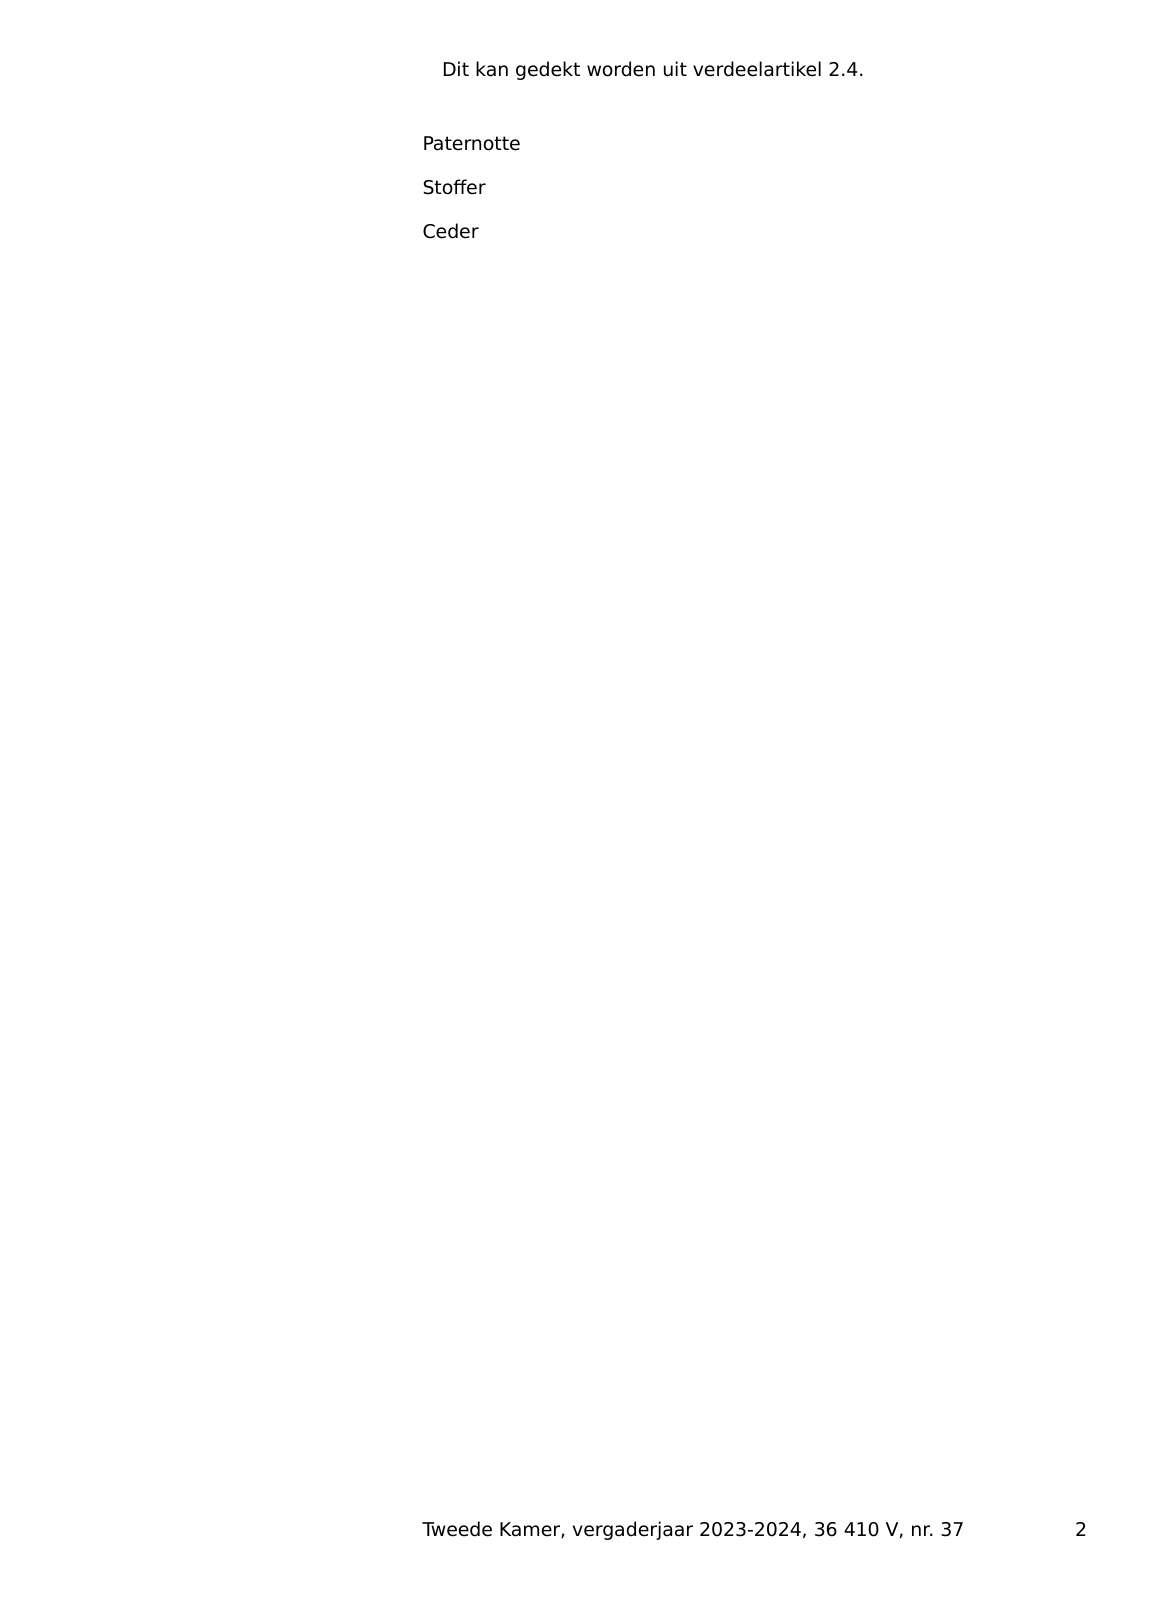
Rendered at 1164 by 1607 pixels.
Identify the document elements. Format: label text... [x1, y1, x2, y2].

text Dit kan gedekt worden uit verdeelartikel 2.4. [422, 59, 1087, 81]
text Paternotte Stoffer Ceder [422, 111, 1087, 243]
